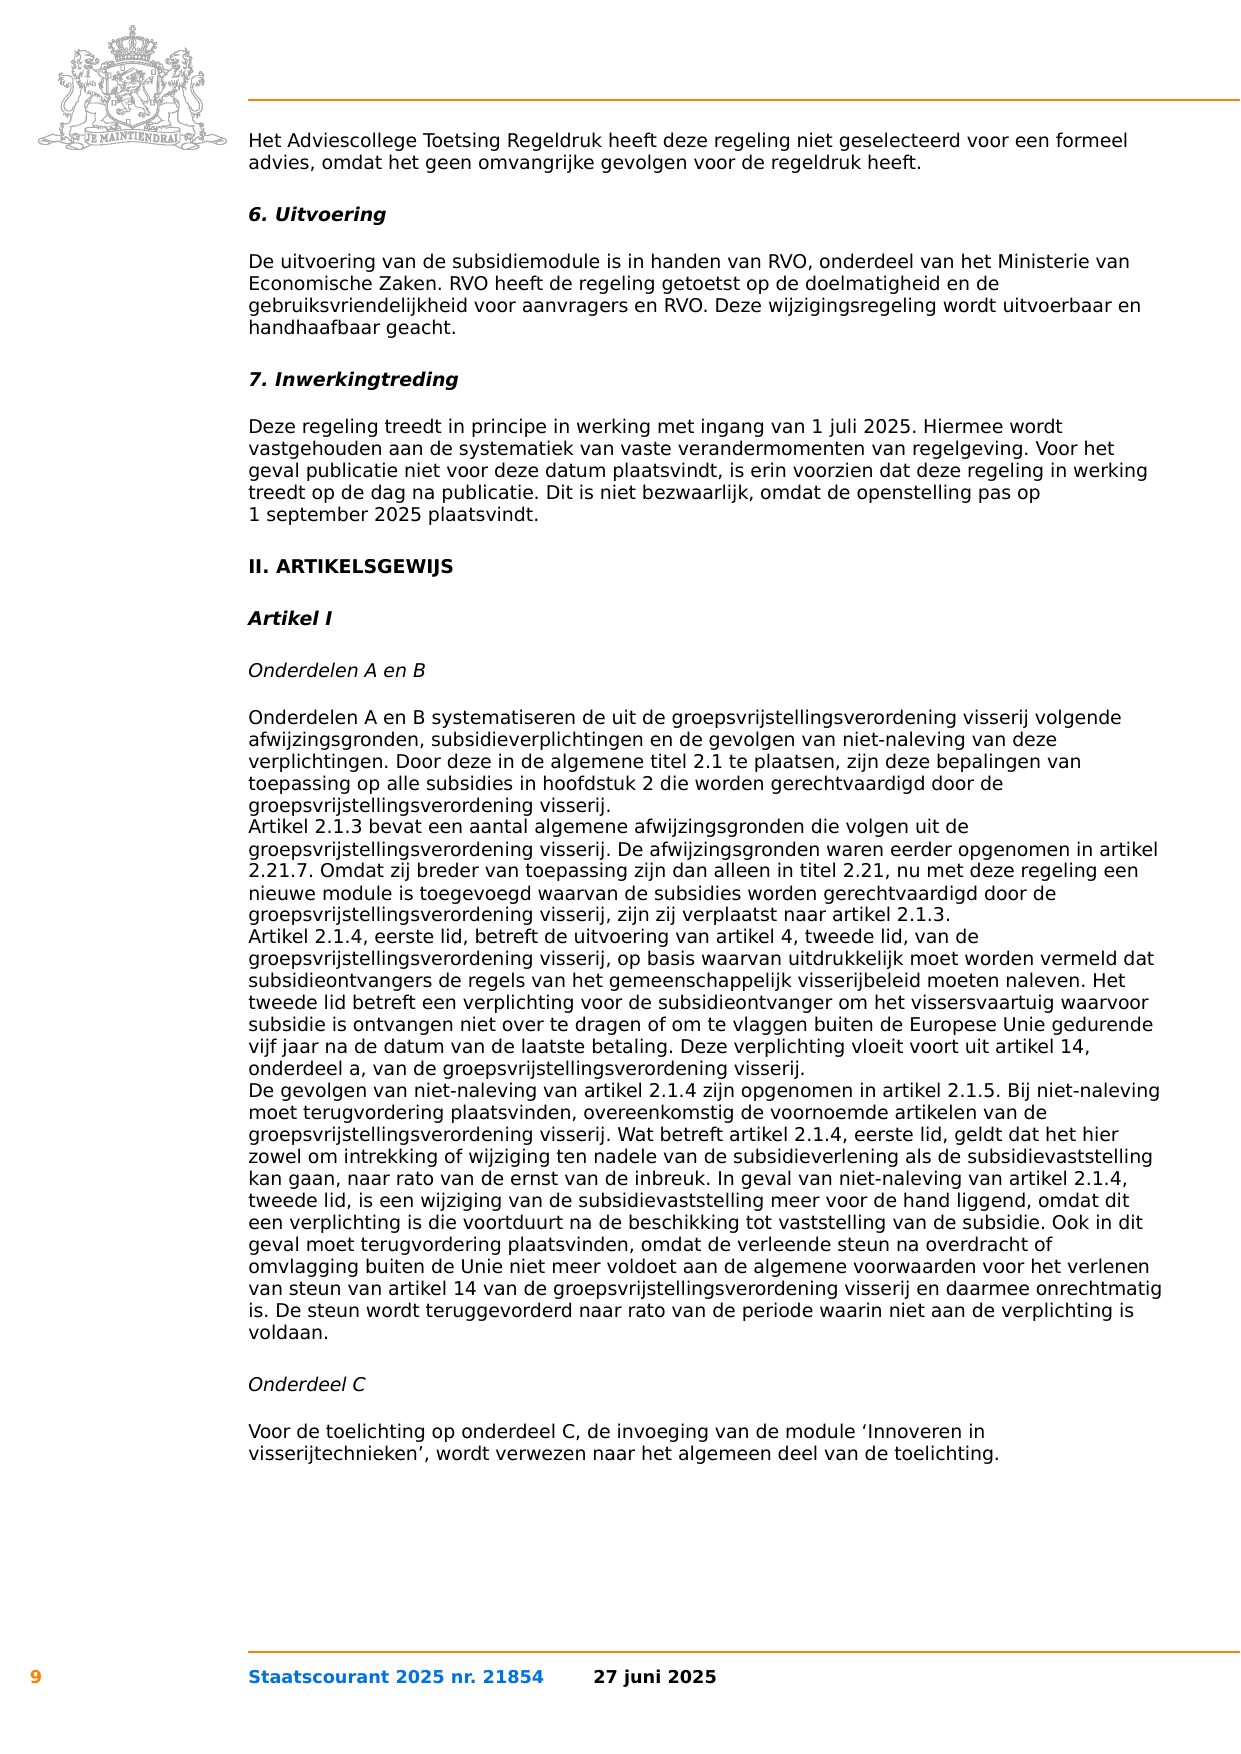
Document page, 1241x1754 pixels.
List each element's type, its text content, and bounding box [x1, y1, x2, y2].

text De uitvoering van de subsidiemodule is in handen van RVO, onderdeel van het Ministerie van Economische Zaken. RVO heeft de regeling getoetst op de doelmatigheid en de gebruiksvriendelijkheid voor aanvragers en RVO. Deze wijzigingsregeling wordt uitvoerbaar en handhaafbaar geacht. [248, 251, 1163, 339]
subtitle 7. Inwerkingtreding [248, 369, 1163, 391]
subtitle Onderdeel C [248, 1374, 1163, 1396]
text Voor de toelichting op onderdeel C, de invoeging van de module ‘Innoveren in visserijtechnieken’, wordt verwezen naar het algemeen deel van de toelichting. [248, 1421, 1163, 1465]
text Artikel 2.1.4, eerste lid, betreft de uitvoering van artikel 4, tweede lid, van de groepsvrijstellingsverordening visserij, op basis waarvan uitdrukkelijk moet worden vermeld dat subsidieontvangers de regels van het gemeenschappelijk visserijbeleid moeten naleven. Het tweede lid betreft een verplichting voor de subsidieontvanger om het vissersvaartuig waarvoor subsidie is ontvangen niet over te dragen of om te vlaggen buiten de Europese Unie gedurende vijf jaar na de datum van de laatste betaling. Deze verplichting vloeit voort uit artikel 14, onderdeel a, van de groepsvrijstellingsverordening visserij. [248, 926, 1163, 1080]
subtitle II. ARTIKELSGEWIJS [248, 556, 1163, 578]
text Onderdelen A en B systematiseren de uit de groepsvrijstellingsverordening visserij volgende afwijzingsgronden, subsidieverplichtingen en de gevolgen van niet-naleving van deze verplichtingen. Door deze in de algemene titel 2.1 te plaatsen, zijn deze bepalingen van toepassing op alle subsidies in hoofdstuk 2 die worden gerechtvaardigd door de groepsvrijstellingsverordening visserij. [248, 707, 1163, 816]
text Artikel 2.1.3 bevat een aantal algemene afwijzingsgronden die volgen uit de groepsvrijstellingsverordening visserij. De afwijzingsgronden waren eerder opgenomen in artikel 2.21.7. Omdat zij breder van toepassing zijn dan alleen in titel 2.21, nu met deze regeling een nieuwe module is toegevoegd waarvan de subsidies worden gerechtvaardigd door de groepsvrijstellingsverordening visserij, zijn zij verplaatst naar artikel 2.1.3. [248, 816, 1163, 926]
text Deze regeling treedt in principe in werking met ingang van 1 juli 2025. Hiermee wordt vastgehouden aan de systematiek van vaste verandermomenten van regelgeving. Voor het geval publicatie niet voor deze datum plaatsvindt, is erin voorzien dat deze regeling in werking treedt op de dag na publicatie. Dit is niet bezwaarlijk, omdat de openstelling pas op 1 september 2025 plaatsvindt. [248, 416, 1163, 526]
text Het Adviescollege Toetsing Regeldruk heeft deze regeling niet geselecteerd voor een formeel advies, omdat het geen omvangrijke gevolgen voor de regeldruk heeft. [248, 130, 1163, 174]
text De gevolgen van niet-naleving van artikel 2.1.4 zijn opgenomen in artikel 2.1.5. Bij niet-naleving moet terugvordering plaatsvinden, overeenkomstig de voornoemde artikelen van de groepsvrijstellingsverordening visserij. Wat betreft artikel 2.1.4, eerste lid, geldt dat het hier zowel om intrekking of wijziging ten nadele van de subsidieverlening als de subsidievaststelling kan gaan, naar rato van de ernst van de inbreuk. In geval van niet-naleving van artikel 2.1.4, tweede lid, is een wijziging van de subsidievaststelling meer voor de hand liggend, omdat dit een verplichting is die voortduurt na de beschikking tot vaststelling van de subsidie. Ook in dit geval moet terugvordering plaatsvinden, omdat de verleende steun na overdracht of omvlagging buiten de Unie niet meer voldoet aan de algemene voorwaarden voor het verlenen van steun van artikel 14 van de groepsvrijstellingsverordening visserij en daarmee onrechtmatig is. De steun wordt teruggevorderd naar rato van de periode waarin niet aan de verplichting is voldaan. [248, 1080, 1163, 1344]
picture [38, 25, 227, 150]
subtitle Onderdelen A en B [248, 659, 1163, 682]
subtitle Artikel I [248, 608, 1163, 629]
subtitle 6. Uitvoering [248, 204, 1163, 226]
